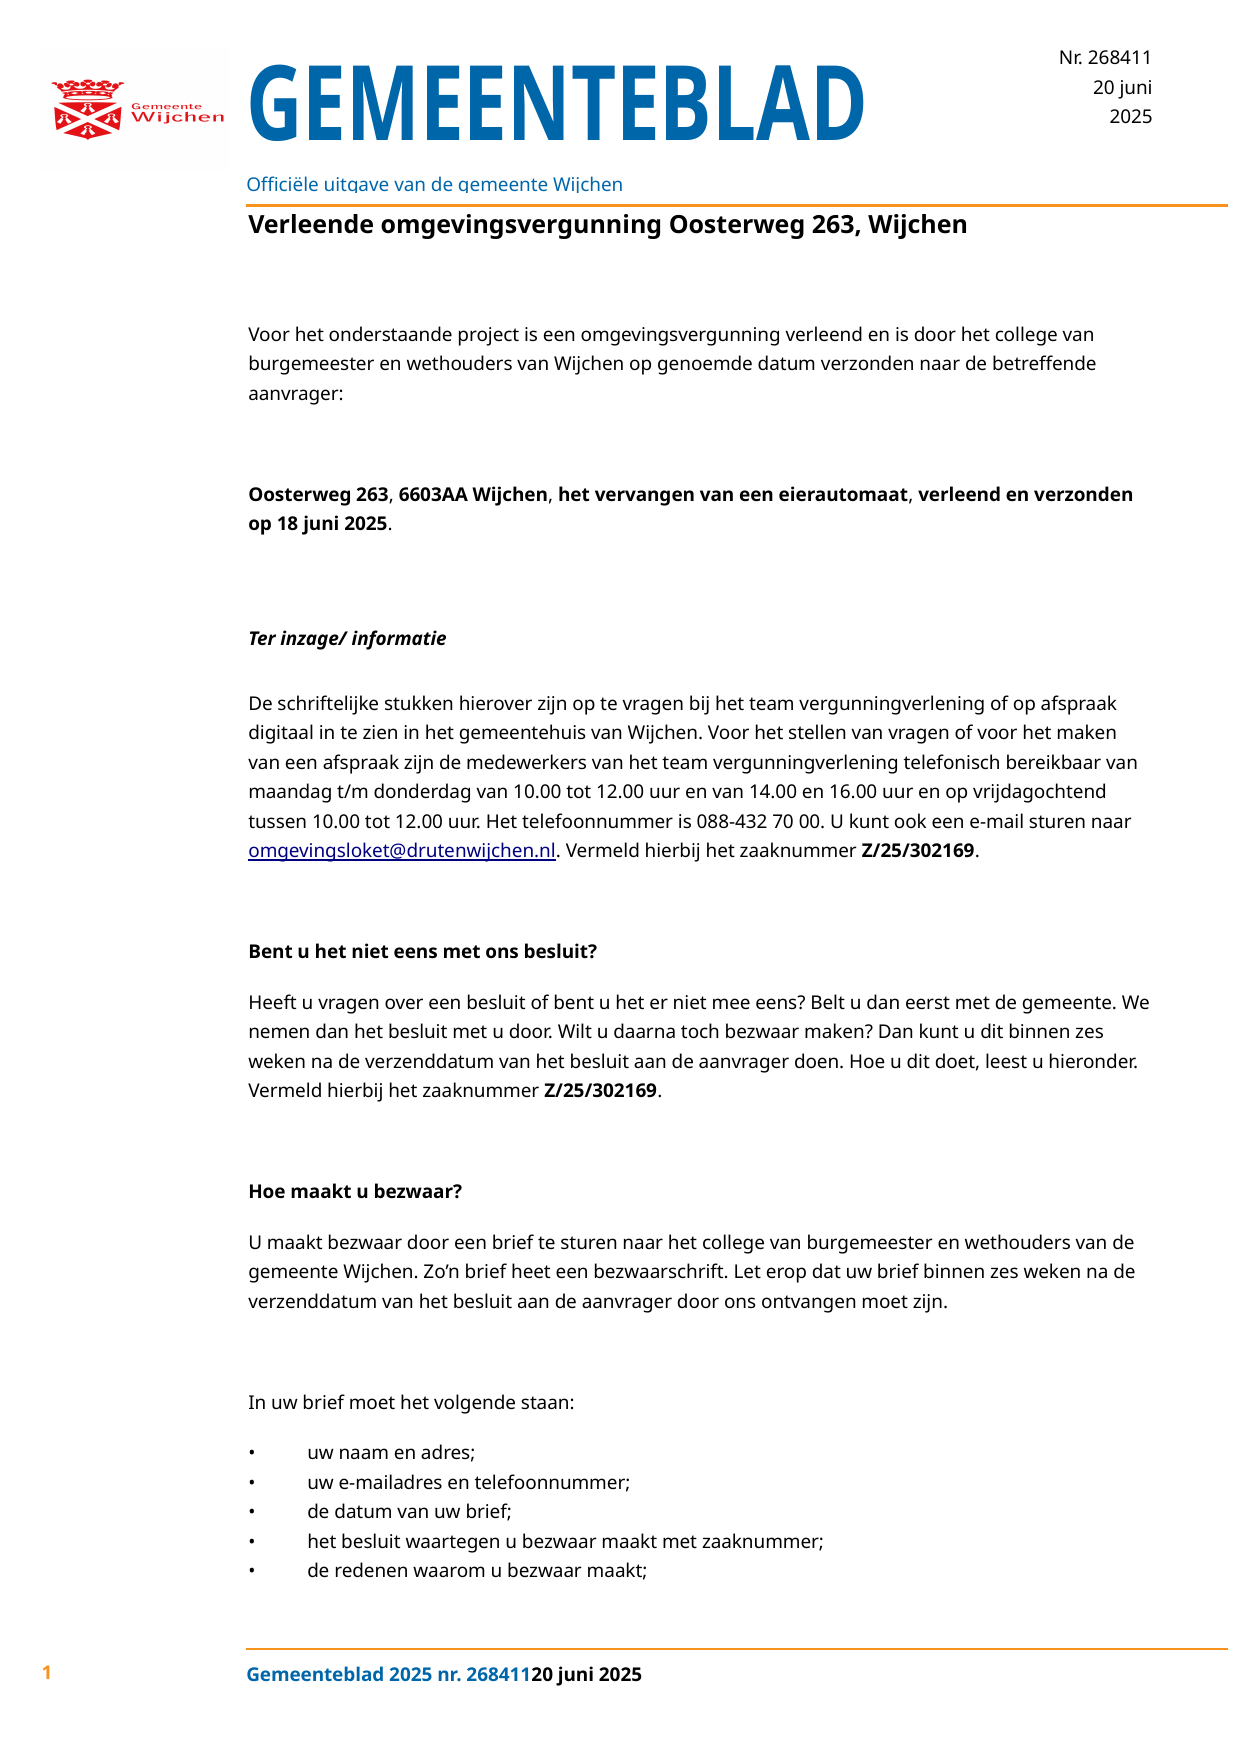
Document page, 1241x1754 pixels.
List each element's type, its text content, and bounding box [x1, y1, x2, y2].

list de redenen waarom u bezwaar maakt; [248, 1558, 1152, 1583]
text Hoe maakt u bezwaar? [248, 1178, 1152, 1204]
list de datum van uw brief; [248, 1498, 1152, 1524]
text Verleende omgevingsvergunning Oosterweg 263, Wijchen [248, 207, 1152, 241]
text U maakt bezwaar door een brief te sturen naar het college van burgemeester en wethouders van de gemeente Wijchen. Zo’n brief heet een bezwaarschrift. Let erop dat uw brief binnen zes weken na de verzenddatum van het besluit aan de aanvrager door ons ontvangen moet zijn. [248, 1229, 1152, 1314]
list het besluit waartegen u bezwaar maakt met zaaknummer; [248, 1528, 1152, 1554]
text Voor het onderstaande project is een omgevingsvergunning verleend en is door het college van burgemeester en wethouders van Wijchen op genoemde datum verzonden naar de betreffende aanvrager: [248, 321, 1152, 406]
list uw naam en adres; [248, 1439, 1152, 1465]
text Heeft u vragen over een besluit of bent u het er niet mee eens? Belt u dan eerst met de gemeente. We nemen dan het besluit met u door. Wilt u daarna toch bezwaar maken? Dan kunt u dit binnen zes weken na de verzenddatum van het besluit aan de aanvrager doen. Hoe u dit doet, leest u hieronder. Vermeld hierbij het zaaknummer Z/25/302169. [248, 989, 1152, 1103]
text Ter inzage/ informatie [248, 625, 1152, 650]
text Bent u het niet eens met ons besluit? [248, 938, 1152, 964]
text In uw brief moet het volgende staan: [248, 1389, 1152, 1414]
text Oosterweg 263, 6603AA Wijchen, het vervangen van een eierautomaat, verleend en verzonden op 18 juni 2025. [248, 481, 1152, 536]
picture [41, 47, 231, 172]
list uw e-mailadres en telefoonnummer; [248, 1469, 1152, 1494]
text De schriftelijke stukken hierover zijn op te vragen bij het team vergunningverlening of op afspraak digitaal in te zien in het gemeentehuis van Wijchen. Voor het stellen van vragen of voor het maken van een afspraak zijn de medewerkers van het team vergunningverlening telefonisch bereikbaar van maandag t/m donderdag van 10.00 tot 12.00 uur en van 14.00 en 16.00 uur en op vrijdagochtend tussen 10.00 tot 12.00 uur. Het telefoonnummer is 088-432 70 00. U kunt ook een e-mail sturen naar omgevingsloket@drutenwijchen.nl. Vermeld hierbij het zaaknummer Z/25/302169. [248, 690, 1152, 863]
